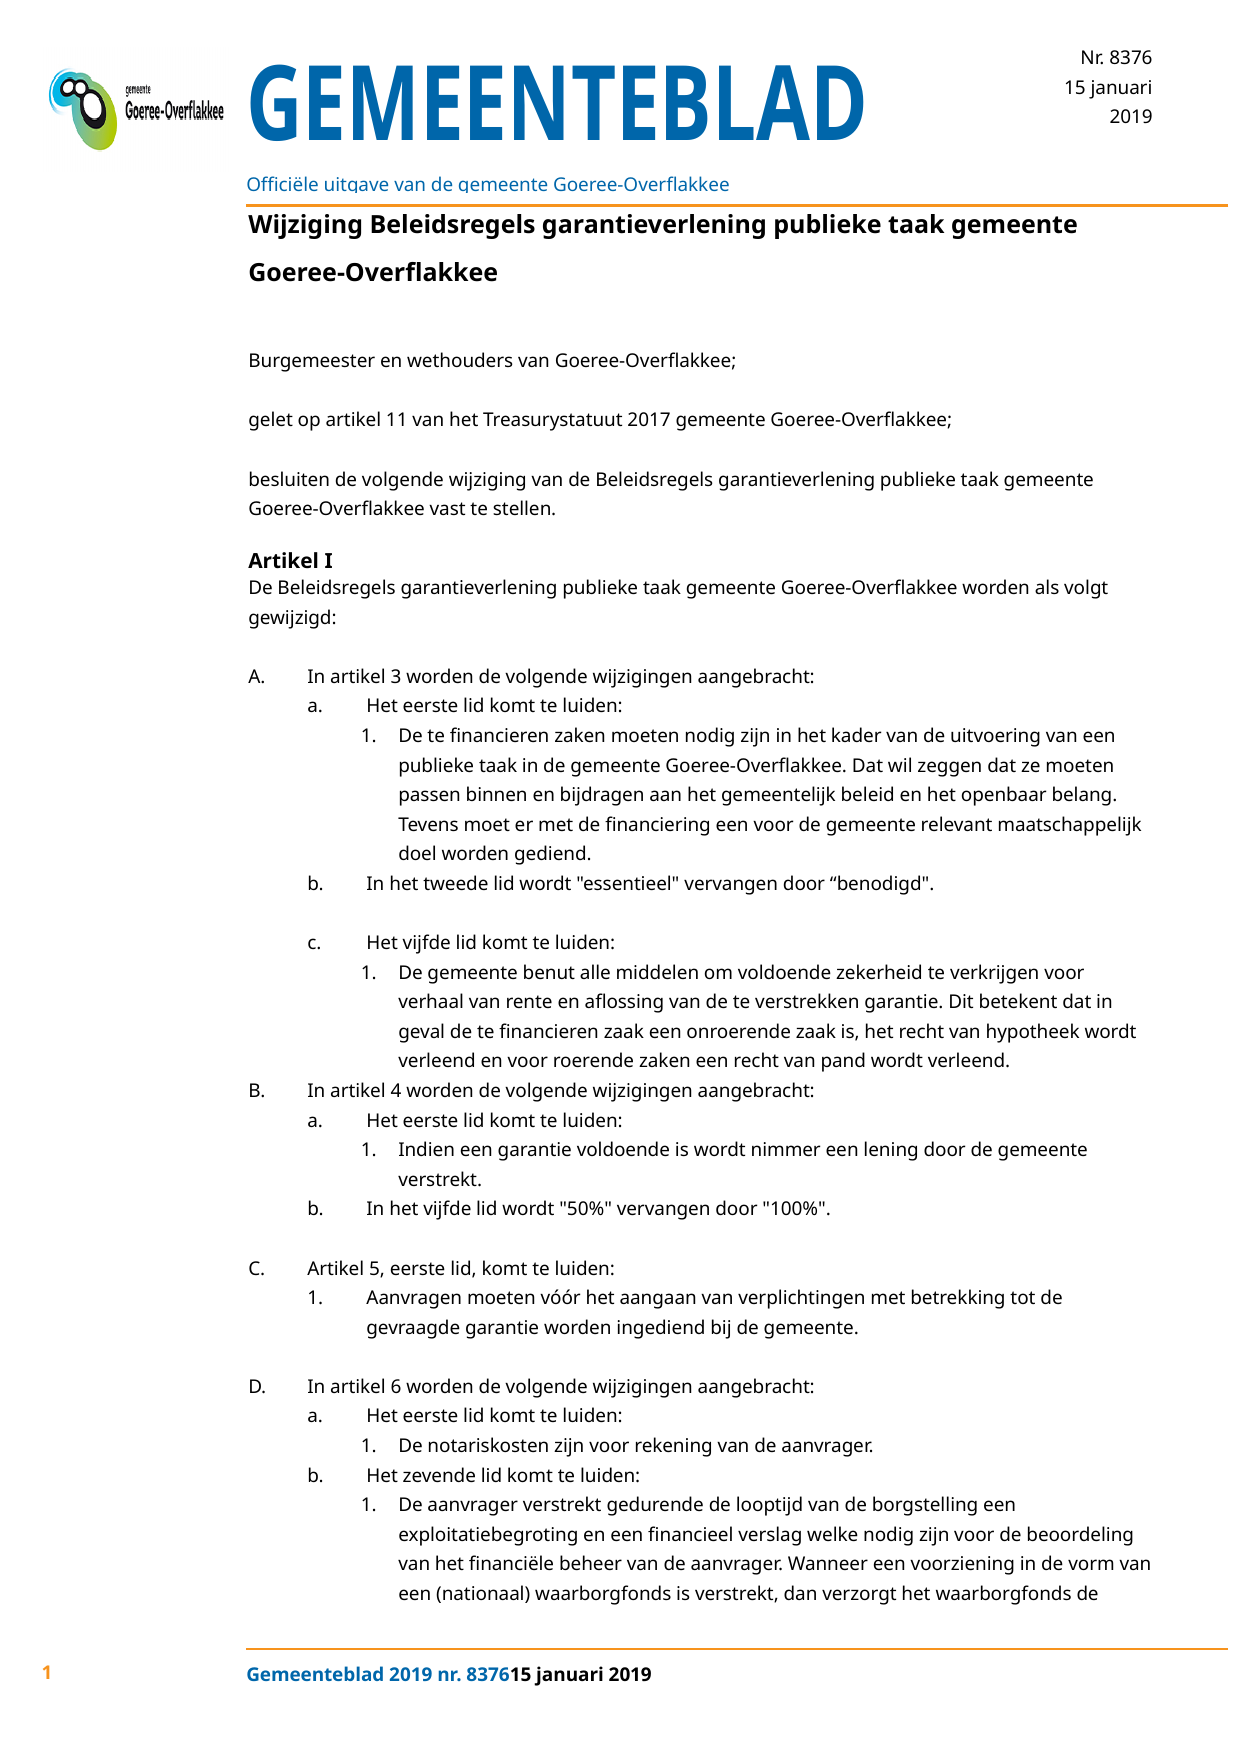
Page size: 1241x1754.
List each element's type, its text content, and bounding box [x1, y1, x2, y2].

list In artikel 3 worden de volgende wijzigingen aangebracht: [248, 663, 1152, 689]
picture [41, 47, 231, 172]
list Het eerste lid komt te luiden: [307, 1107, 1152, 1132]
text gelet op artikel 11 van het Treasurystatuut 2017 gemeente Goeree-Overflakkee; [248, 407, 1152, 432]
list Het eerste lid komt te luiden: [307, 1403, 1152, 1428]
list De gemeente benut alle middelen om voldoende zekerheid te verkrijgen voor verhaal van rente en aflossing van de te verstrekken garantie. Dit betekent dat in geval de te financieren zaak een onroerende zaak is, het recht van hypotheek wordt verleend en voor roerende zaken een recht van pand wordt verleend. [361, 959, 1152, 1073]
list Het eerste lid komt te luiden: [307, 693, 1152, 718]
list Artikel 5, eerste lid, komt te luiden: [248, 1255, 1152, 1280]
text De Beleidsregels garantieverlening publieke taak gemeente Goeree-Overflakkee worden als volgt gewijzigd: [248, 574, 1152, 629]
list In het tweede lid wordt "essentieel" vervangen door “benodigd". [307, 870, 1152, 896]
list Het zevende lid komt te luiden: [307, 1462, 1152, 1487]
list Aanvragen moeten vóór het aangaan van verplichtingen met betrekking tot de gevraagde garantie worden ingediend bij de gemeente. [307, 1284, 1152, 1339]
text Wijziging Beleidsregels garantieverlening publieke taak gemeente Goeree-Overflakkee [248, 207, 1152, 288]
text Artikel I [248, 546, 1152, 574]
text besluiten de volgende wijziging van de Beleidsregels garantieverlening publieke taak gemeente Goeree-Overflakkee vast te stellen. [248, 466, 1152, 521]
list Indien een garantie voldoende is wordt nimmer een lening door de gemeente verstrekt. [361, 1136, 1152, 1192]
list In het vijfde lid wordt "50%" vervangen door "100%". [307, 1196, 1152, 1221]
text Burgemeester en wethouders van Goeree-Overflakkee; [248, 347, 1152, 373]
list De te financieren zaken moeten nodig zijn in het kader van de uitvoering van een publieke taak in de gemeente Goeree-Overflakkee. Dat wil zeggen dat ze moeten passen binnen en bijdragen aan het gemeentelijk beleid en het openbaar belang. Tevens moet er met de financiering een voor de gemeente relevant maatschappelijk doel worden gediend. [361, 722, 1152, 866]
list In artikel 6 worden de volgende wijzigingen aangebracht: [248, 1373, 1152, 1399]
list Het vijfde lid komt te luiden: [307, 929, 1152, 955]
list In artikel 4 worden de volgende wijzigingen aangebracht: [248, 1077, 1152, 1103]
list De notariskosten zijn voor rekening van de aanvrager. [361, 1432, 1152, 1458]
list De aanvrager verstrekt gedurende de looptijd van de borgstelling een exploitatiebegroting en een financieel verslag welke nodig zijn voor de beoordeling van het financiële beheer van de aanvrager. Wanneer een voorziening in de vorm van een (nationaal) waarborgfonds is verstrekt, dan verzorgt het waarborgfonds de [361, 1491, 1152, 1606]
